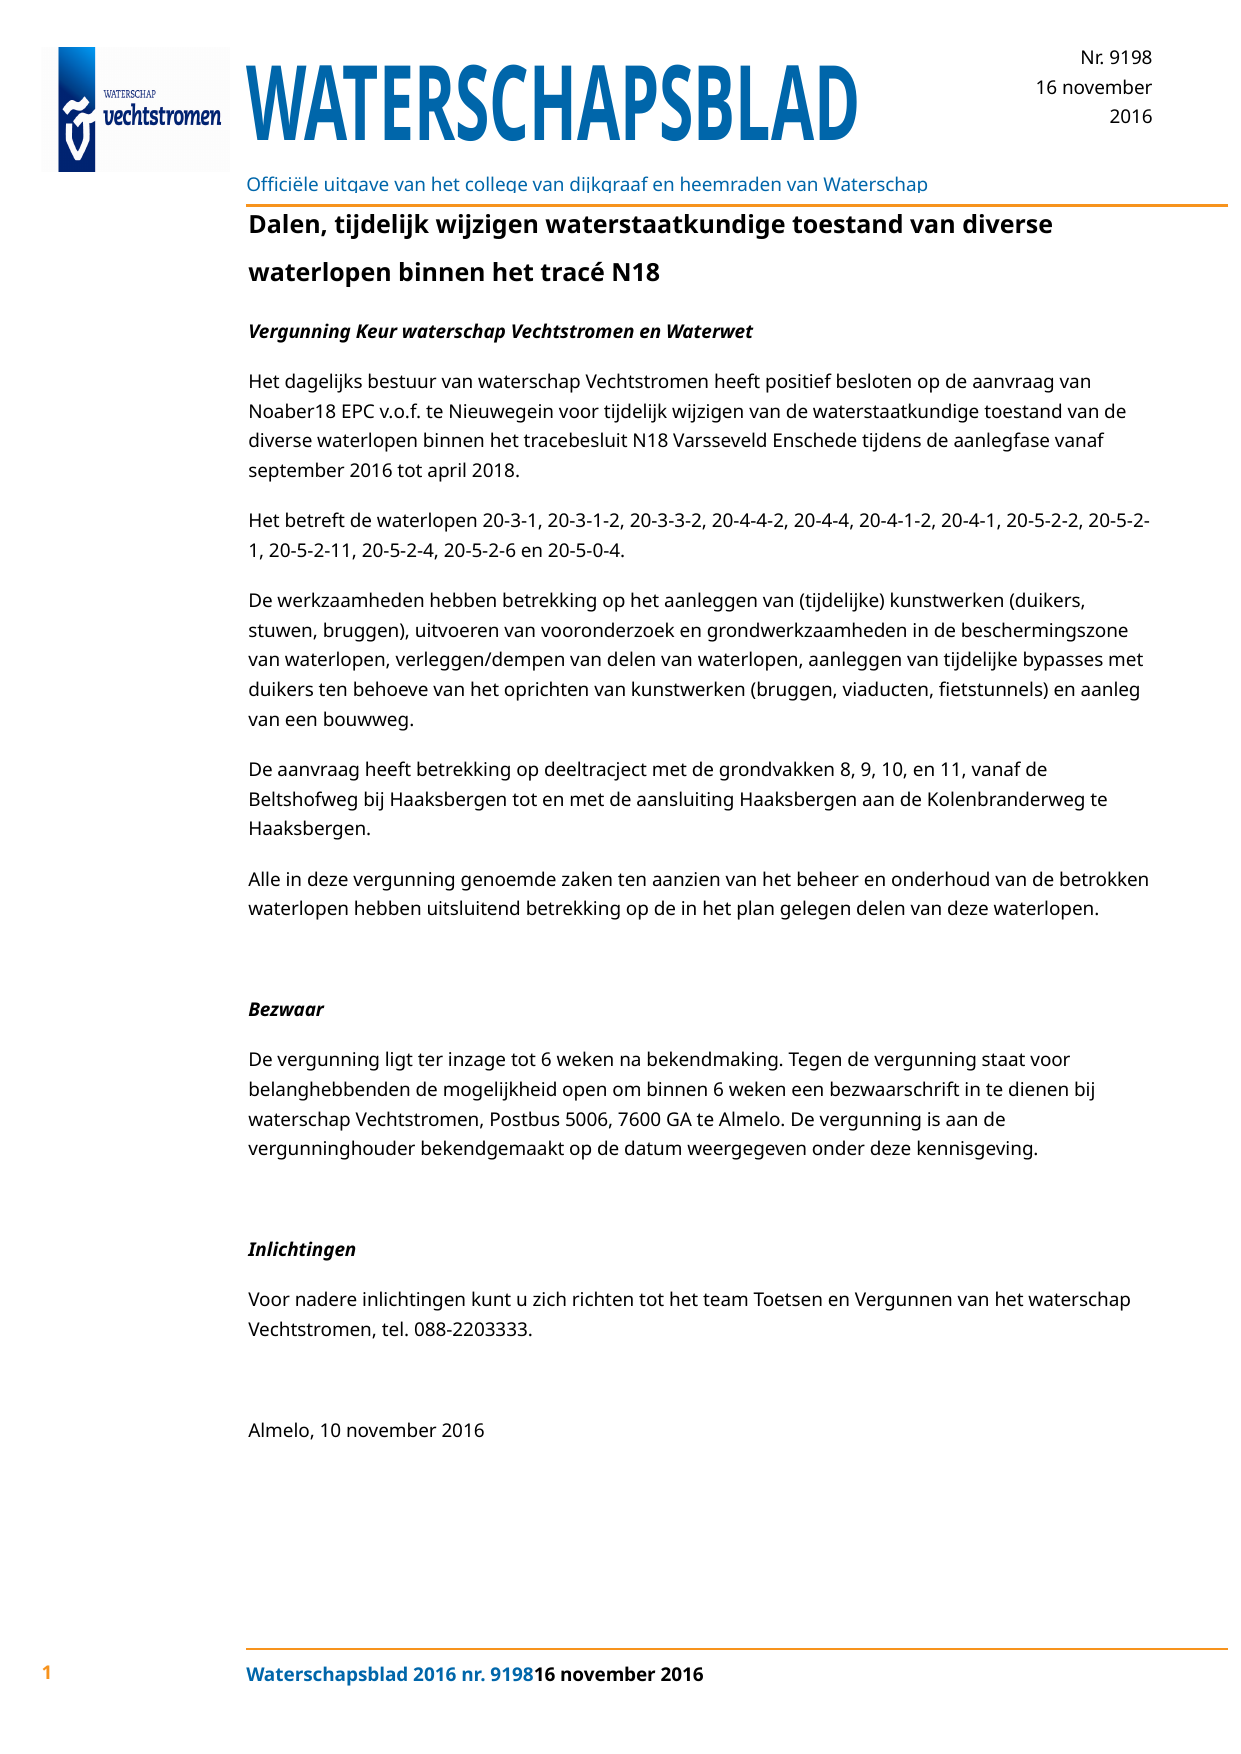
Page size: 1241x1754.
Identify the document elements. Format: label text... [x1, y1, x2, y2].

text Almelo, 10 november 2016 [248, 1417, 1152, 1443]
text Alle in deze vergunning genoemde zaken ten aanzien van het beheer en onderhoud van de betrokken waterlopen hebben uitsluitend betrekking op de in het plan gelegen delen van deze waterlopen. [248, 866, 1152, 921]
picture [41, 47, 231, 172]
text De aanvraag heeft betrekking op deeltracject met de grondvakken 8, 9, 10, en 11, vanaf de Beltshofweg bij Haaksbergen tot en met de aansluiting Haaksbergen aan de Kolenbranderweg te Haaksbergen. [248, 756, 1152, 841]
text De vergunning ligt ter inzage tot 6 weken na bekendmaking. Tegen de vergunning staat voor belanghebbenden de mogelijkheid open om binnen 6 weken een bezwaarschrift in te dienen bij waterschap Vechtstromen, Postbus 5006, 7600 GA te Almelo. De vergunning is aan de vergunninghouder bekendgemaakt op de datum weergegeven onder deze kennisgeving. [248, 1047, 1152, 1161]
text Inlichtingen [248, 1236, 1152, 1262]
text Bezwaar [248, 996, 1152, 1022]
text Voor nadere inlichtingen kunt u zich richten tot het team Toetsen en Vergunnen van het waterschap Vechtstromen, tel. 088-2203333. [248, 1287, 1152, 1342]
text Dalen, tijdelijk wijzigen waterstaatkundige toestand van diverse waterlopen binnen het tracé N18 [248, 207, 1152, 288]
text De werkzaamheden hebben betrekking op het aanleggen van (tijdelijke) kunstwerken (duikers, stuwen, bruggen), uitvoeren van vooronderzoek en grondwerkzaamheden in de beschermingszone van waterlopen, verleggen/dempen van delen van waterlopen, aanleggen van tijdelijke bypasses met duikers ten behoeve van het oprichten van kunstwerken (bruggen, viaducten, fietstunnels) en aanleg van een bouwweg. [248, 587, 1152, 732]
text Vergunning Keur waterschap Vechtstromen en Waterwet [248, 318, 1152, 344]
text Het dagelijks bestuur van waterschap Vechtstromen heeft positief besloten op de aanvraag van Noaber18 EPC v.o.f. te Nieuwegein voor tijdelijk wijzigen van de waterstaatkundige toestand van de diverse waterlopen binnen het tracebesluit N18 Varsseveld Enschede tijdens de aanlegfase vanaf september 2016 tot april 2018. [248, 368, 1152, 483]
text Het betreft de waterlopen 20-3-1, 20-3-1-2, 20-3-3-2, 20-4-4-2, 20-4-4, 20-4-1-2, 20-4-1, 20-5-2-2, 20-5-2-1, 20-5-2-11, 20-5-2-4, 20-5-2-6 en 20-5-0-4. [248, 507, 1152, 563]
